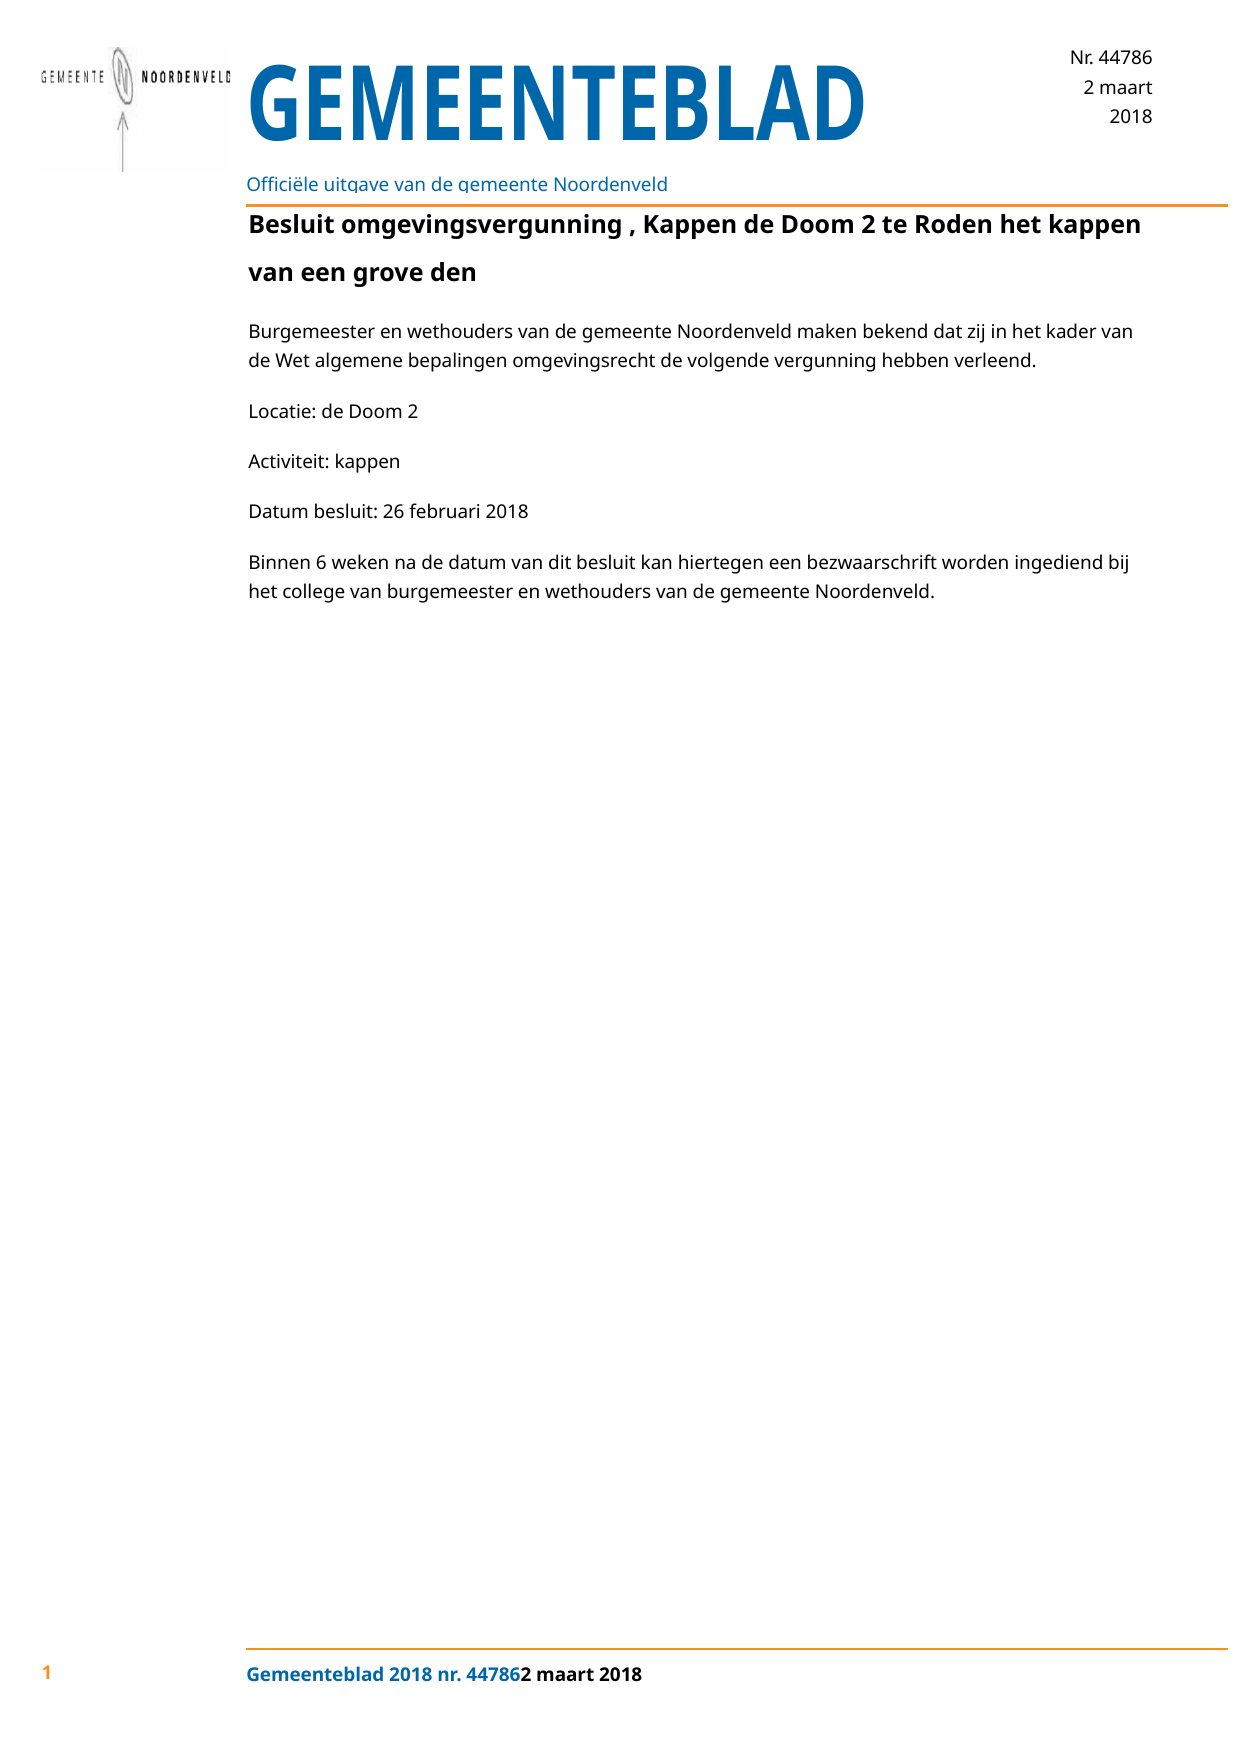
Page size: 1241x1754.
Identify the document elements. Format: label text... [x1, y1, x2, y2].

text Activiteit: kappen [248, 448, 1152, 474]
text Binnen 6 weken na de datum van dit besluit kan hiertegen een bezwaarschrift worden ingediend bij het college van burgemeester en wethouders van de gemeente Noordenveld. [248, 549, 1152, 604]
text Datum besluit: 26 februari 2018 [248, 499, 1152, 524]
text Burgemeester en wethouders van de gemeente Noordenveld maken bekend dat zij in het kader van de Wet algemene bepalingen omgevingsrecht de volgende vergunning hebben verleend. [248, 318, 1152, 373]
text Locatie: de Doom 2 [248, 398, 1152, 424]
picture [41, 47, 231, 172]
text Besluit omgevingsvergunning , Kappen de Doom 2 te Roden het kappen van een grove den [248, 207, 1152, 288]
